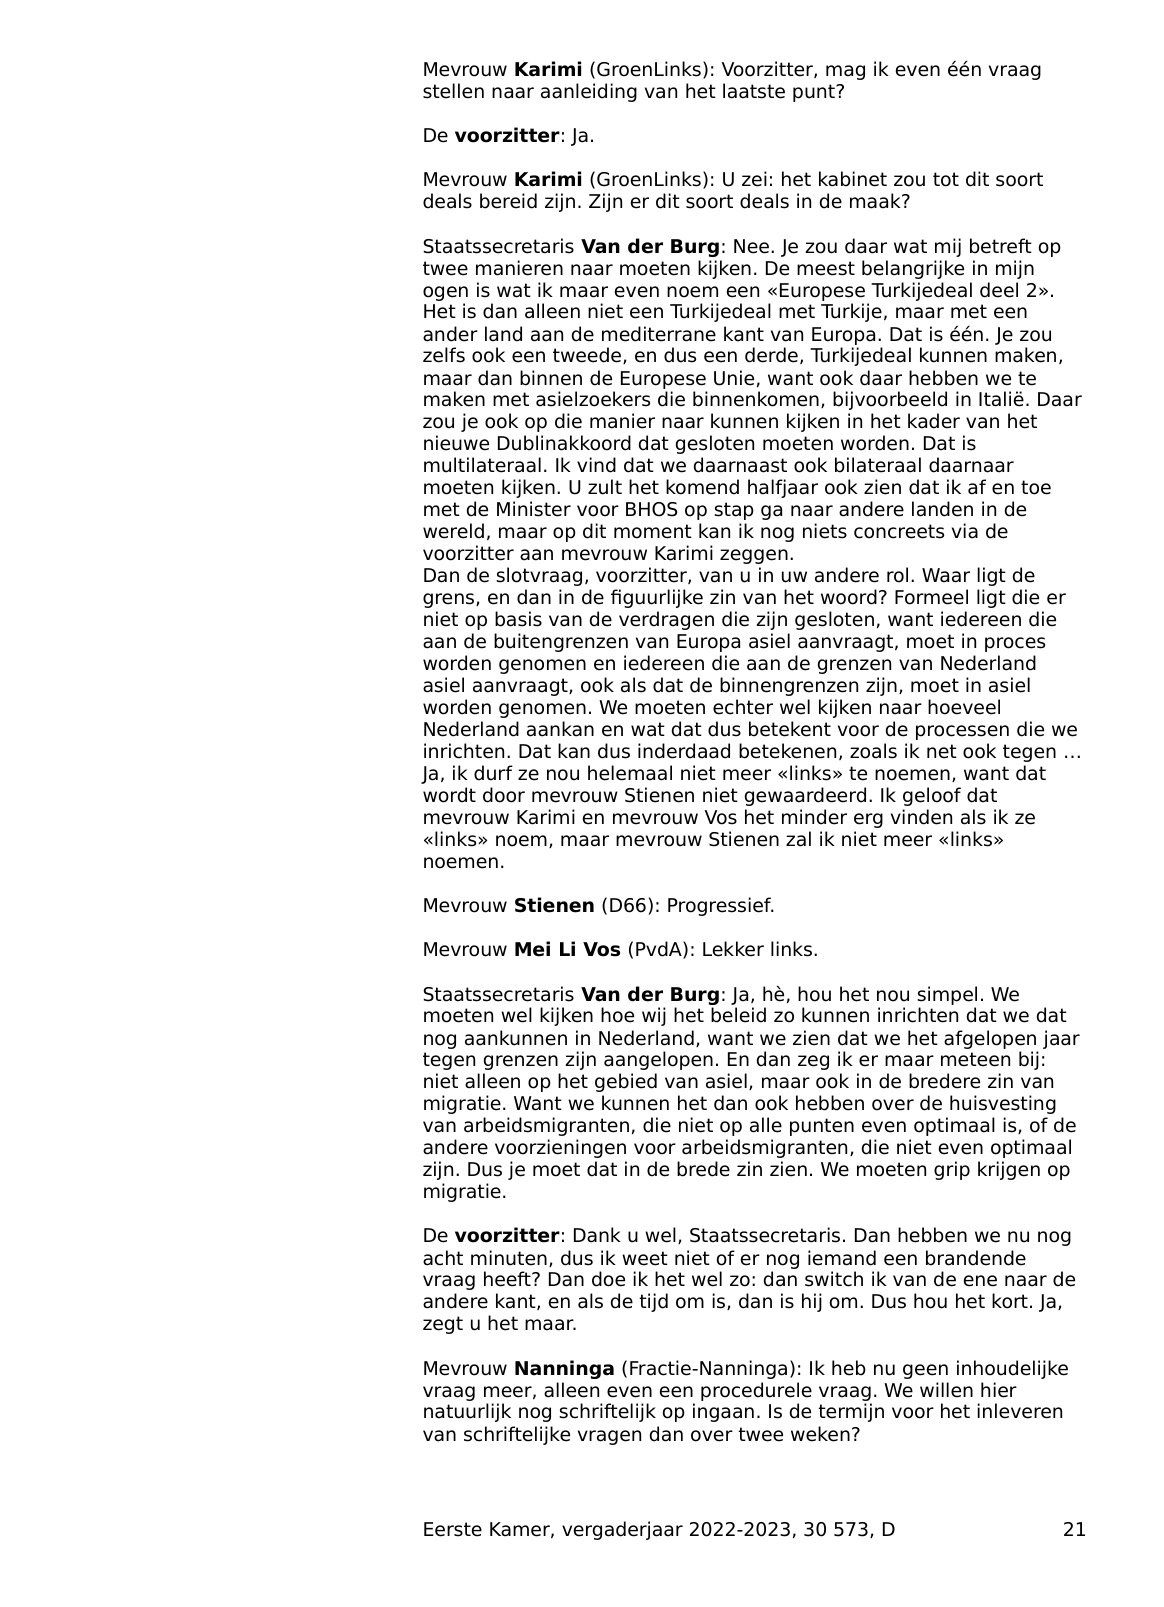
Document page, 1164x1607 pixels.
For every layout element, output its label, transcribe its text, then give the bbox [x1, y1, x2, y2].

text De voorzitter: Ja. [422, 125, 1087, 147]
text Mevrouw Karimi (GroenLinks): Voorzitter, mag ik even één vraag stellen naar aanleiding van het laatste punt? [422, 59, 1087, 103]
text Mevrouw Karimi (GroenLinks): U zei: het kabinet zou tot dit soort deals bereid zijn. Zijn er dit soort deals in de maak? [422, 169, 1087, 213]
text Mevrouw Stienen (D66): Progressief. [422, 895, 1087, 917]
text Staatssecretaris Van der Burg: Ja, hè, hou het nou simpel. We moeten wel kijken hoe wij het beleid zo kunnen inrichten dat we dat nog aankunnen in Nederland, want we zien dat we het afgelopen jaar tegen grenzen zijn aangelopen. En dan zeg ik er maar meteen bij: niet alleen op het gebied van asiel, maar ook in de bredere zin van migratie. Want we kunnen het dan ook hebben over de huisvesting van arbeidsmigranten, die niet op alle punten even optimaal is, of de andere voorzieningen voor arbeidsmigranten, die niet even optimaal zijn. Dus je moet dat in de brede zin zien. We moeten grip krijgen op migratie. [422, 983, 1087, 1203]
text Staatssecretaris Van der Burg: Nee. Je zou daar wat mij betreft op twee manieren naar moeten kijken. De meest belangrijke in mijn ogen is wat ik maar even noem een «Europese Turkijedeal deel 2». Het is dan alleen niet een Turkijedeal met Turkije, maar met een ander land aan de mediterrane kant van Europa. Dat is één. Je zou zelfs ook een tweede, en dus een derde, Turkijedeal kunnen maken, maar dan binnen de Europese Unie, want ook daar hebben we te maken met asielzoekers die binnenkomen, bijvoorbeeld in Italië. Daar zou je ook op die manier naar kunnen kijken in het kader van het nieuwe Dublinakkoord dat gesloten moeten worden. Dat is multilateraal. Ik vind dat we daarnaast ook bilateraal daarnaar moeten kijken. U zult het komend halfjaar ook zien dat ik af en toe met de Minister voor BHOS op stap ga naar andere landen in de wereld, maar op dit moment kan ik nog niets concreets via de voorzitter aan mevrouw Karimi zeggen. [422, 236, 1087, 565]
text De voorzitter: Dank u wel, Staatssecretaris. Dan hebben we nu nog acht minuten, dus ik weet niet of er nog iemand een brandende vraag heeft? Dan doe ik het wel zo: dan switch ik van de ene naar de andere kant, en als de tijd om is, dan is hij om. Dus hou het kort. Ja, zegt u het maar. [422, 1225, 1087, 1335]
text Mevrouw Mei Li Vos (PvdA): Lekker links. [422, 939, 1087, 961]
text Mevrouw Nanninga (Fractie-Nanninga): Ik heb nu geen inhoudelijke vraag meer, alleen even een procedurele vraag. We willen hier natuurlijk nog schriftelijk op ingaan. Is de termijn voor het inleveren van schriftelijke vragen dan over twee weken? [422, 1357, 1087, 1445]
text Dan de slotvraag, voorzitter, van u in uw andere rol. Waar ligt de grens, en dan in de figuurlijke zin van het woord? Formeel ligt die er niet op basis van de verdragen die zijn gesloten, want iedereen die aan de buitengrenzen van Europa asiel aanvraagt, moet in proces worden genomen en iedereen die aan de grenzen van Nederland asiel aanvraagt, ook als dat de binnengrenzen zijn, moet in asiel worden genomen. We moeten echter wel kijken naar hoeveel Nederland aankan en wat dat dus betekent voor de processen die we inrichten. Dat kan dus inderdaad betekenen, zoals ik net ook tegen … Ja, ik durf ze nou helemaal niet meer «links» te noemen, want dat wordt door mevrouw Stienen niet gewaardeerd. Ik geloof dat mevrouw Karimi en mevrouw Vos het minder erg vinden als ik ze «links» noem, maar mevrouw Stienen zal ik niet meer «links» noemen. [422, 565, 1087, 873]
